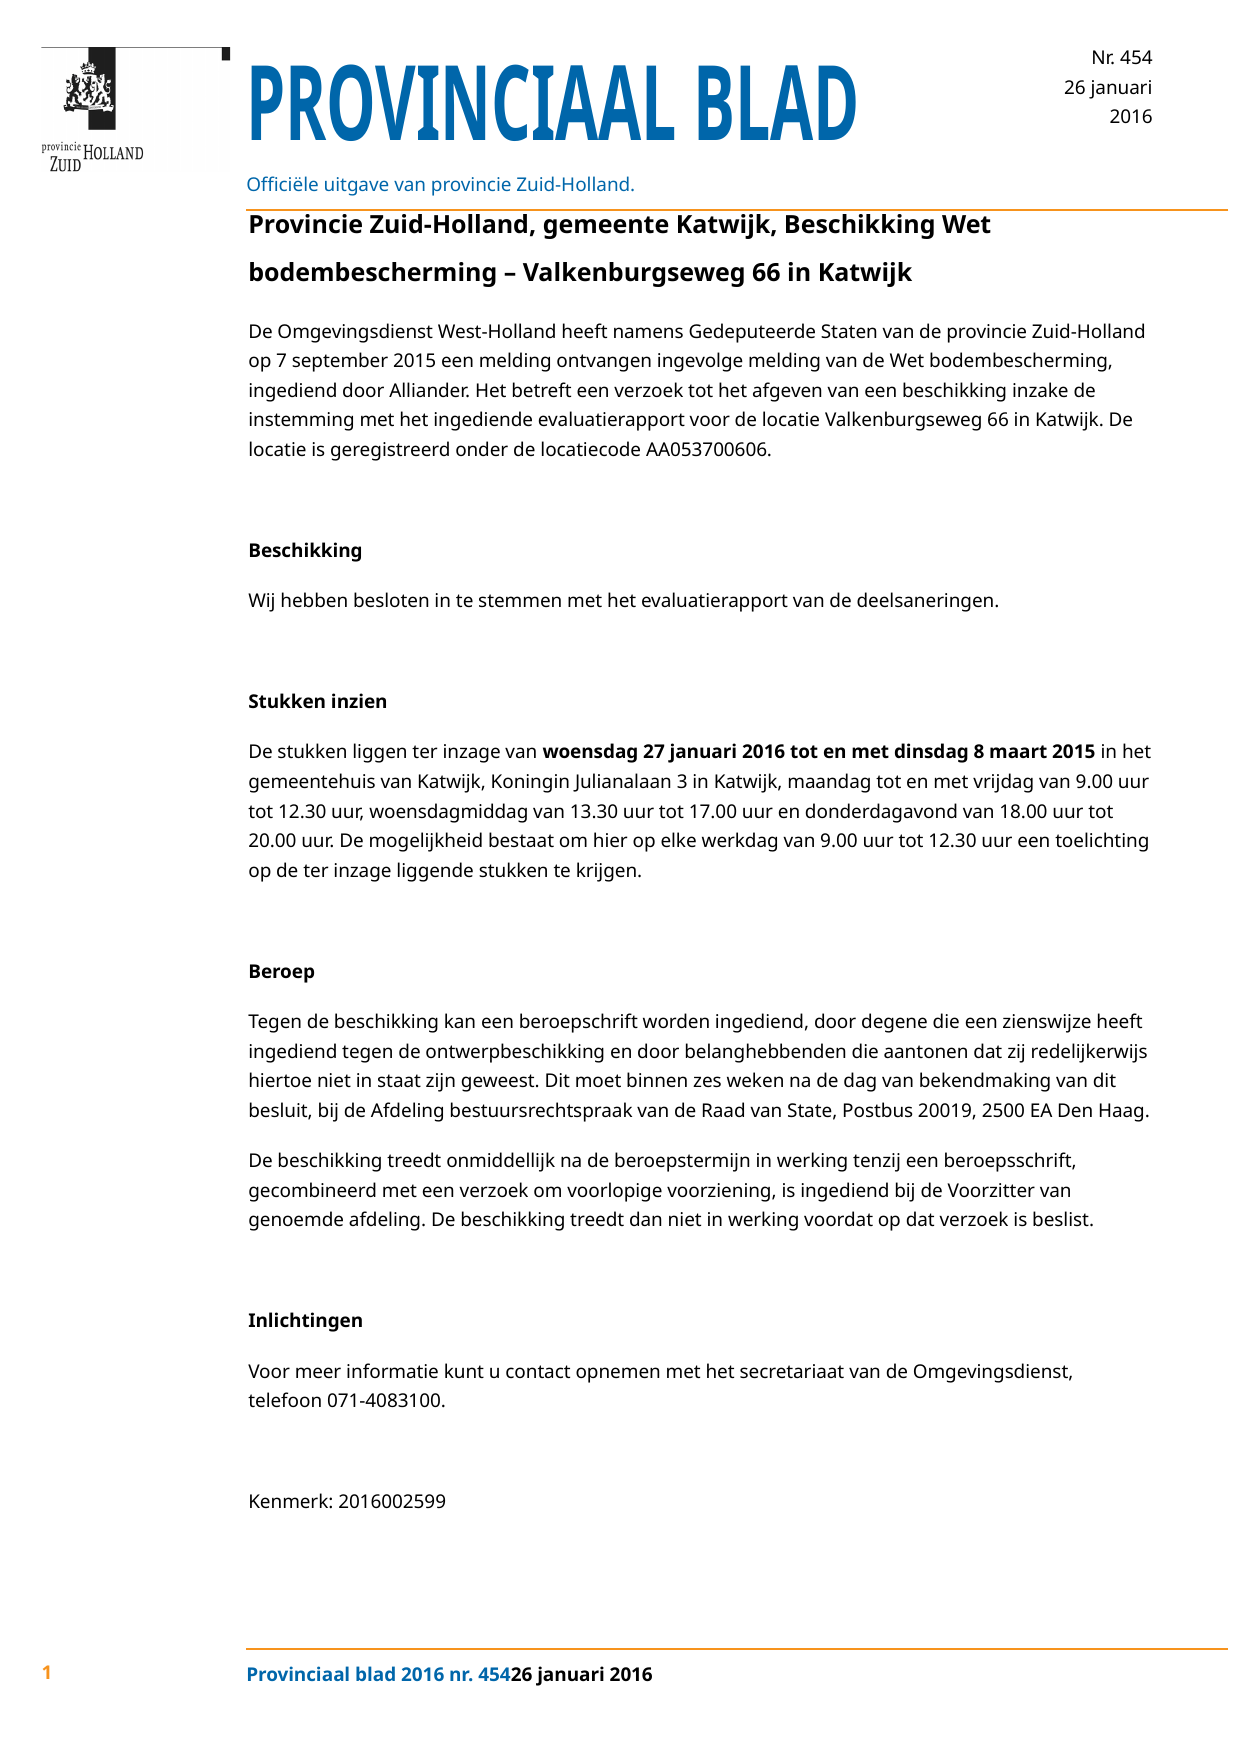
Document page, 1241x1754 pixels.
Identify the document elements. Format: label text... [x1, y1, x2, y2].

text De stukken liggen ter inzage van woensdag 27 januari 2016 tot en met dinsdag 8 maart 2015 in het gemeentehuis van Katwijk, Koningin Julianalaan 3 in Katwijk, maandag tot en met vrijdag van 9.00 uur tot 12.30 uur, woensdagmiddag van 13.30 uur tot 17.00 uur en donderdagavond van 18.00 uur tot 20.00 uur. De mogelijkheid bestaat om hier op elke werkdag van 9.00 uur tot 12.30 uur een toelichting op de ter inzage liggende stukken te krijgen. [248, 739, 1152, 883]
text Kenmerk: 2016002599 [248, 1488, 1152, 1514]
picture [41, 47, 231, 172]
text Beschikking [248, 537, 1152, 563]
text Provincie Zuid-Holland, gemeente Katwijk, Beschikking Wet bodembescherming – Valkenburgseweg 66 in Katwijk [248, 211, 1152, 288]
text Voor meer informatie kunt u contact opnemen met het secretariaat van de Omgevingsdienst, telefoon 071-4083100. [248, 1358, 1152, 1413]
text Wij hebben besloten in te stemmen met het evaluatierapport van de deelsaneringen. [248, 587, 1152, 613]
text Beroep [248, 958, 1152, 984]
text Inlichtingen [248, 1307, 1152, 1333]
text Tegen de beschikking kan een beroepschrift worden ingediend, door degene die een zienswijze heeft ingediend tegen de ontwerpbeschikking en door belanghebbenden die aantonen dat zij redelijkerwijs hiertoe niet in staat zijn geweest. Dit moet binnen zes weken na de dag van bekendmaking van dit besluit, bij de Afdeling bestuursrechtspraak van de Raad van State, Postbus 20019, 2500 EA Den Haag. [248, 1008, 1152, 1123]
text De Omgevingsdienst West-Holland heeft namens Gedeputeerde Staten van de provincie Zuid-Holland op 7 september 2015 een melding ontvangen ingevolge melding van de Wet bodembescherming, ingediend door Alliander. Het betreft een verzoek tot het afgeven van een beschikking inzake de instemming met het ingediende evaluatierapport voor de locatie Valkenburgseweg 66 in Katwijk. De locatie is geregistreerd onder de locatiecode AA053700606. [248, 318, 1152, 462]
text Stukken inzien [248, 688, 1152, 714]
text De beschikking treedt onmiddellijk na de beroepstermijn in werking tenzij een beroepsschrift, gecombineerd met een verzoek om voorlopige voorziening, is ingediend bij de Voorzitter van genoemde afdeling. De beschikking treedt dan niet in werking voordat op dat verzoek is beslist. [248, 1147, 1152, 1232]
